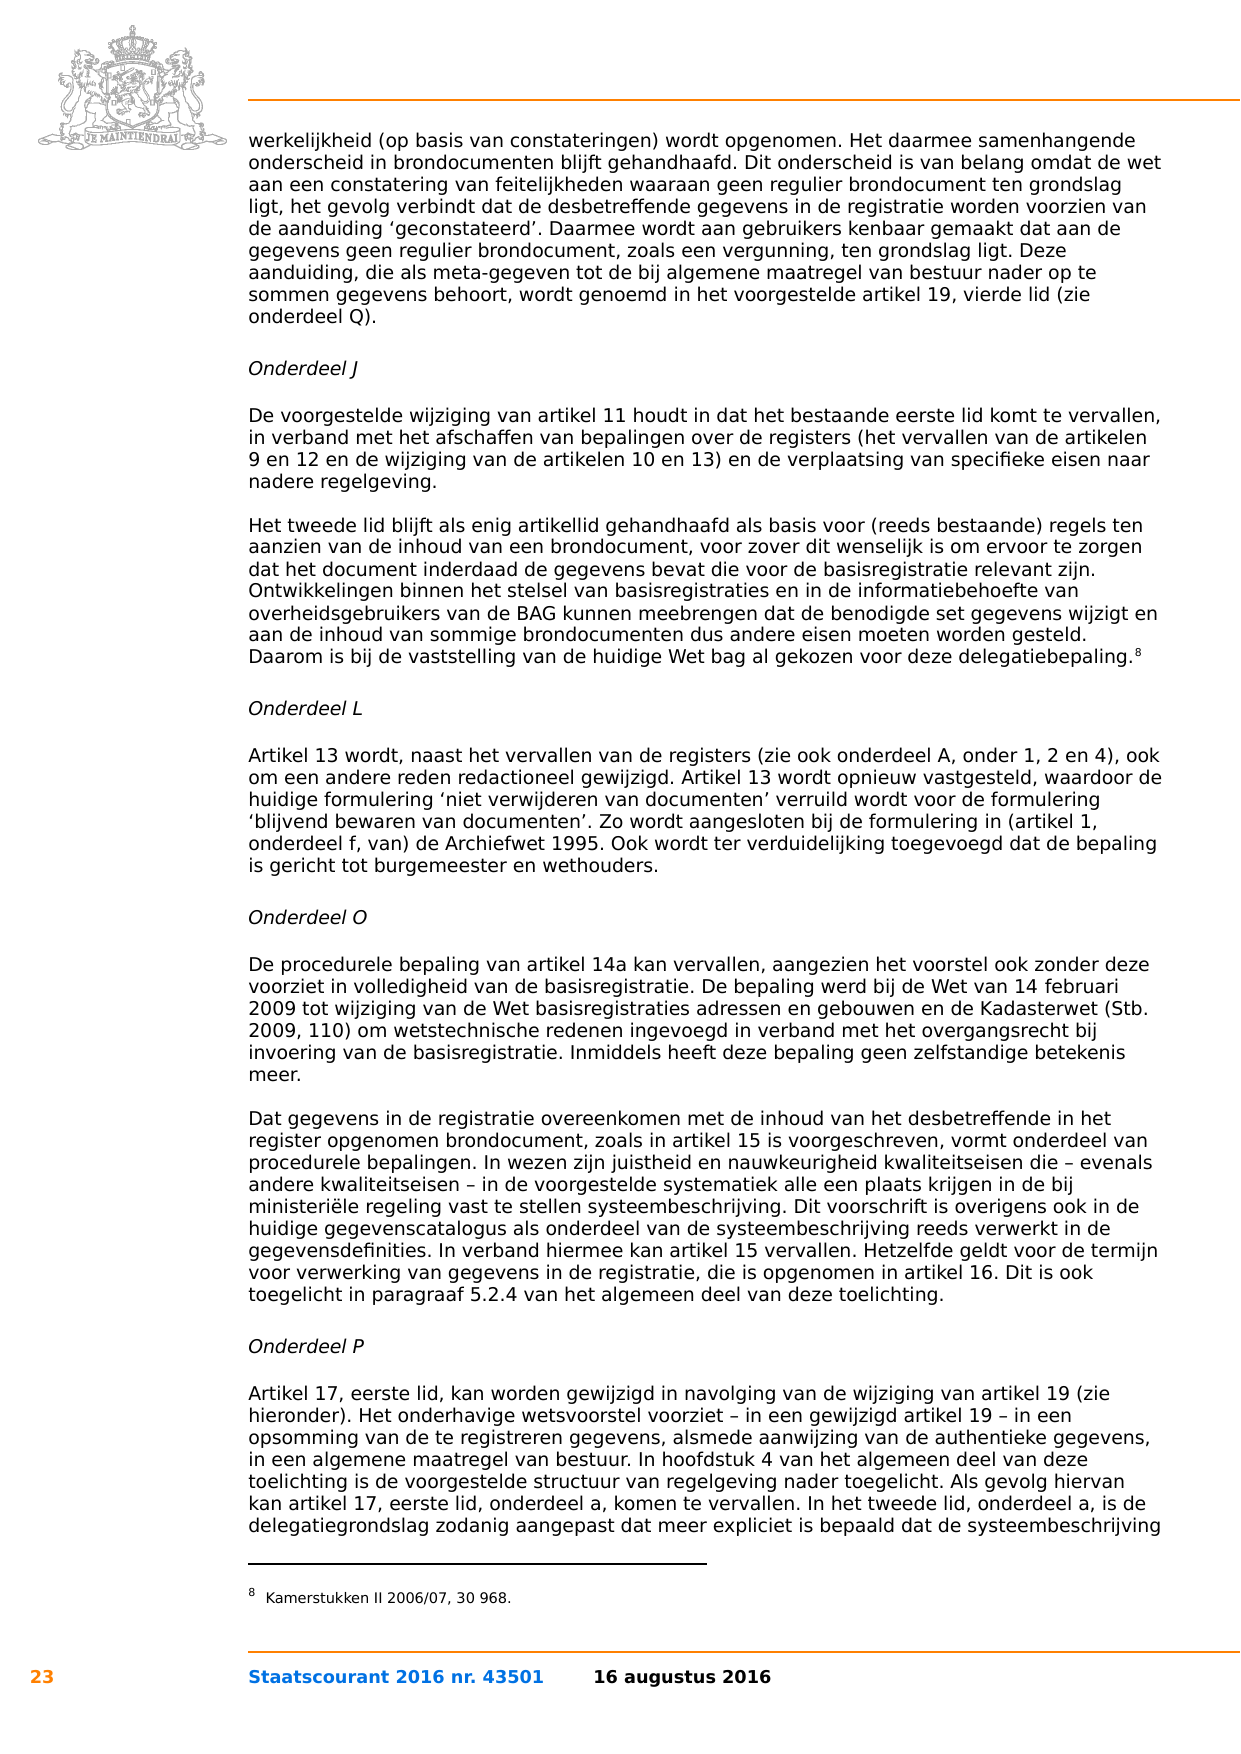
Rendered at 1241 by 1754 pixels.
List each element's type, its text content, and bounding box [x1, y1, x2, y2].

text De procedurele bepaling van artikel 14a kan vervallen, aangezien het voorstel ook zonder deze voorziet in volledigheid van de basisregistratie. De bepaling werd bij de Wet van 14 februari 2009 tot wijziging van de Wet basisregistraties adressen en gebouwen en de Kadasterwet (Stb. 2009, 110) om wetstechnische redenen ingevoegd in verband met het overgangsrecht bij invoering van de basisregistratie. Inmiddels heeft deze bepaling geen zelfstandige betekenis meer. [248, 954, 1163, 1086]
text De voorgestelde wijziging van artikel 11 houdt in dat het bestaande eerste lid komt te vervallen, in verband met het afschaffen van bepalingen over de registers (het vervallen van de artikelen 9 en 12 en de wijziging van de artikelen 10 en 13) en de verplaatsing van specifieke eisen naar nadere regelgeving. [248, 405, 1163, 493]
text Kamerstukken II 2006/07, 30 968. [248, 1586, 1163, 1608]
text Dat gegevens in de registratie overeenkomen met de inhoud van het desbetreffende in het register opgenomen brondocument, zoals in artikel 15 is voorgeschreven, vormt onderdeel van procedurele bepalingen. In wezen zijn juistheid en nauwkeurigheid kwaliteitseisen die – evenals andere kwaliteitseisen – in de voorgestelde systematiek alle een plaats krijgen in de bij ministeriële regeling vast te stellen systeembeschrijving. Dit voorschrift is overigens ook in de huidige gegevenscatalogus als onderdeel van de systeembeschrijving reeds verwerkt in de gegevensdefinities. In verband hiermee kan artikel 15 vervallen. Hetzelfde geldt voor de termijn voor verwerking van gegevens in de registratie, die is opgenomen in artikel 16. Dit is ook toegelicht in paragraaf 5.2.4 van het algemeen deel van deze toelichting. [248, 1108, 1163, 1306]
subtitle Onderdeel J [248, 358, 1163, 380]
text werkelijkheid (op basis van constateringen) wordt opgenomen. Het daarmee samenhangende onderscheid in brondocumenten blijft gehandhaafd. Dit onderscheid is van belang omdat de wet aan een constatering van feitelijkheden waaraan geen regulier brondocument ten grondslag ligt, het gevolg verbindt dat de desbetreffende gegevens in de registratie worden voorzien van de aanduiding ‘geconstateerd’. Daarmee wordt aan gebruikers kenbaar gemaakt dat aan de gegevens geen regulier brondocument, zoals een vergunning, ten grondslag ligt. Deze aanduiding, die als meta-gegeven tot de bij algemene maatregel van bestuur nader op te sommen gegevens behoort, wordt genoemd in het voorgestelde artikel 19, vierde lid (zie onderdeel Q). [248, 130, 1163, 328]
picture [38, 25, 227, 150]
text Artikel 13 wordt, naast het vervallen van de registers (zie ook onderdeel A, onder 1, 2 en 4), ook om een andere reden redactioneel gewijzigd. Artikel 13 wordt opnieuw vastgesteld, waardoor de huidige formulering ‘niet verwijderen van documenten’ verruild wordt voor de formulering ‘blijvend bewaren van documenten’. Zo wordt aangesloten bij de formulering in (artikel 1, onderdeel f, van) de Archiefwet 1995. Ook wordt ter verduidelijking toegevoegd dat de bepaling is gericht tot burgemeester en wethouders. [248, 745, 1163, 877]
subtitle Onderdeel P [248, 1336, 1163, 1358]
text Het tweede lid blijft als enig artikellid gehandhaafd als basis voor (reeds bestaande) regels ten aanzien van de inhoud van een brondocument, voor zover dit wenselijk is om ervoor te zorgen dat het document inderdaad de gegevens bevat die voor de basisregistratie relevant zijn. Ontwikkelingen binnen het stelsel van basisregistraties en in de informatiebehoefte van overheidsgebruikers van de BAG kunnen meebrengen dat de benodigde set gegevens wijzigt en aan de inhoud van sommige brondocumenten dus andere eisen moeten worden gesteld. Daarom is bij de vaststelling van de huidige Wet bag al gekozen voor deze delegatiebepaling. [248, 514, 1163, 668]
subtitle Onderdeel O [248, 907, 1163, 929]
subtitle Onderdeel L [248, 698, 1163, 720]
text Artikel 17, eerste lid, kan worden gewijzigd in navolging van de wijziging van artikel 19 (zie hieronder). Het onderhavige wetsvoorstel voorziet – in een gewijzigd artikel 19 – in een opsomming van de te registreren gegevens, alsmede aanwijzing van de authentieke gegevens, in een algemene maatregel van bestuur. In hoofdstuk 4 van het algemeen deel van deze toelichting is de voorgestelde structuur van regelgeving nader toegelicht. Als gevolg hiervan kan artikel 17, eerste lid, onderdeel a, komen te vervallen. In het tweede lid, onderdeel a, is de delegatiegrondslag zodanig aangepast dat meer expliciet is bepaald dat de systeembeschrijving [248, 1383, 1163, 1537]
